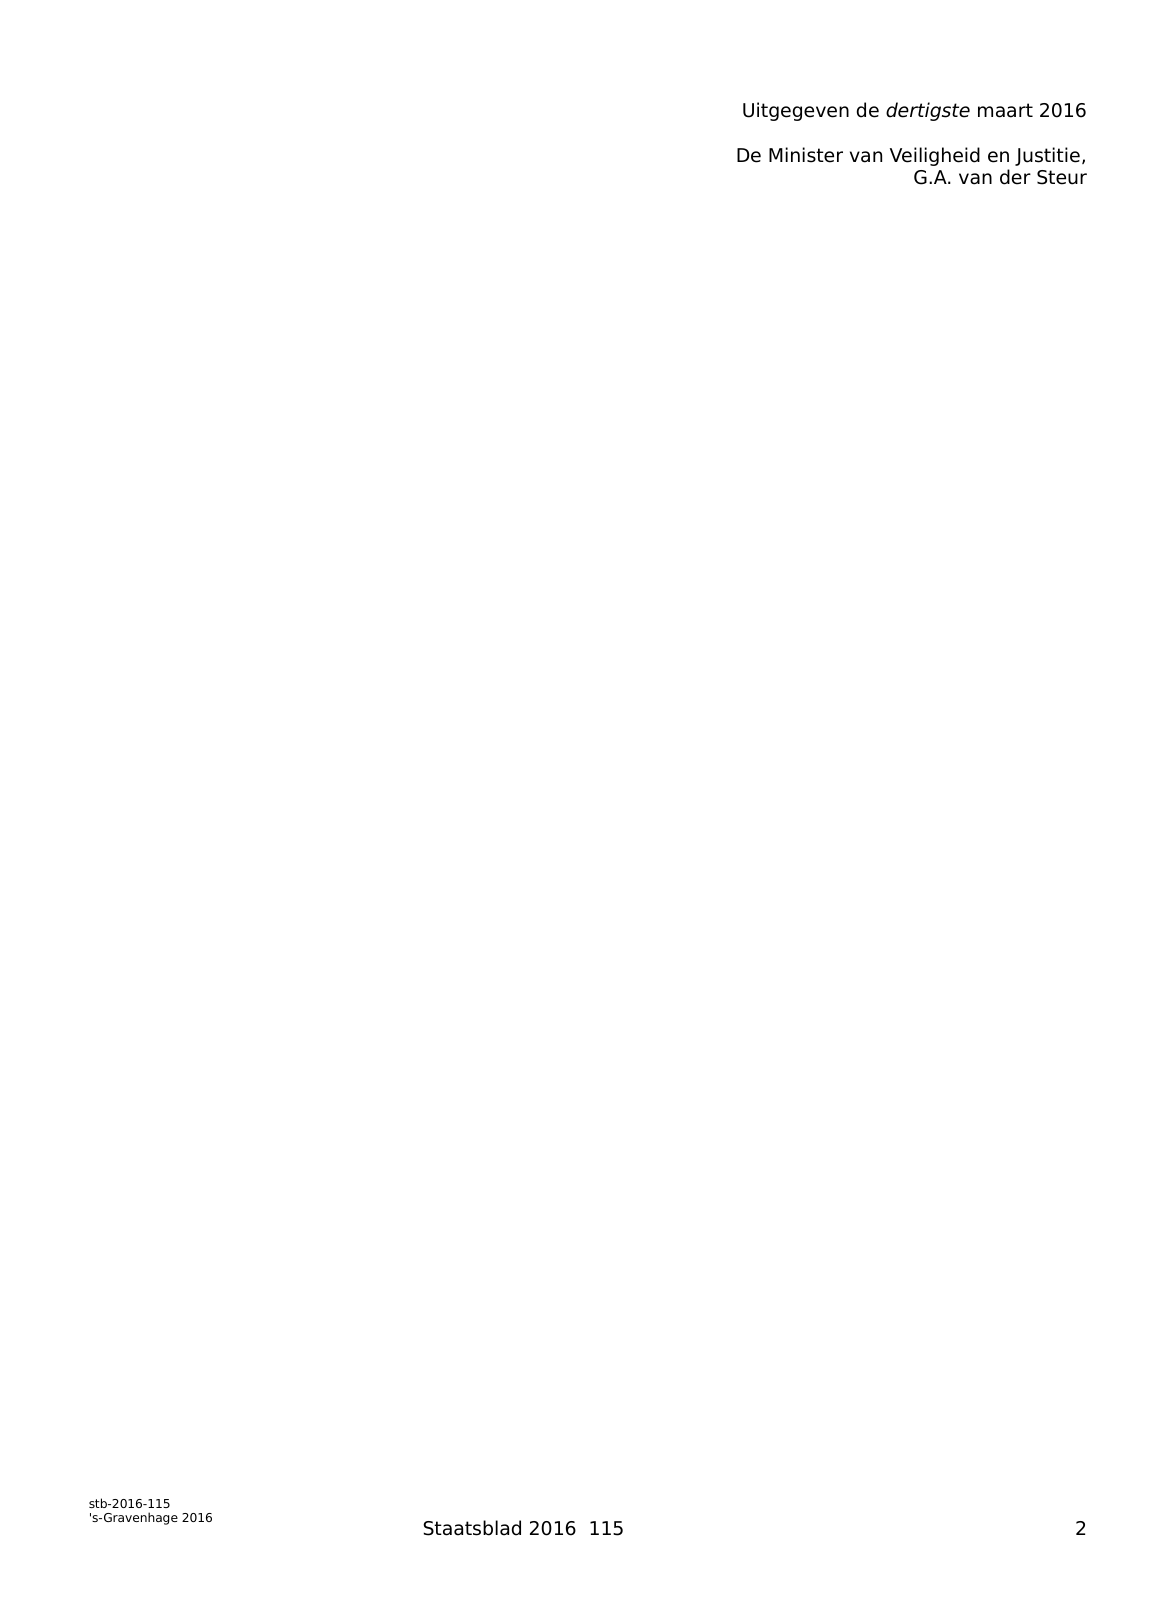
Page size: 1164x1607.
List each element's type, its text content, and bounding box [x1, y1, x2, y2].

text Uitgegeven de dertigste maart 2016 [422, 100, 1087, 122]
text stb-2016-115 [88, 1497, 323, 1511]
text 's-Gravenhage 2016 [88, 1511, 323, 1525]
text De Minister van Veiligheid en Justitie, G.A. van der Steur [422, 144, 1087, 188]
